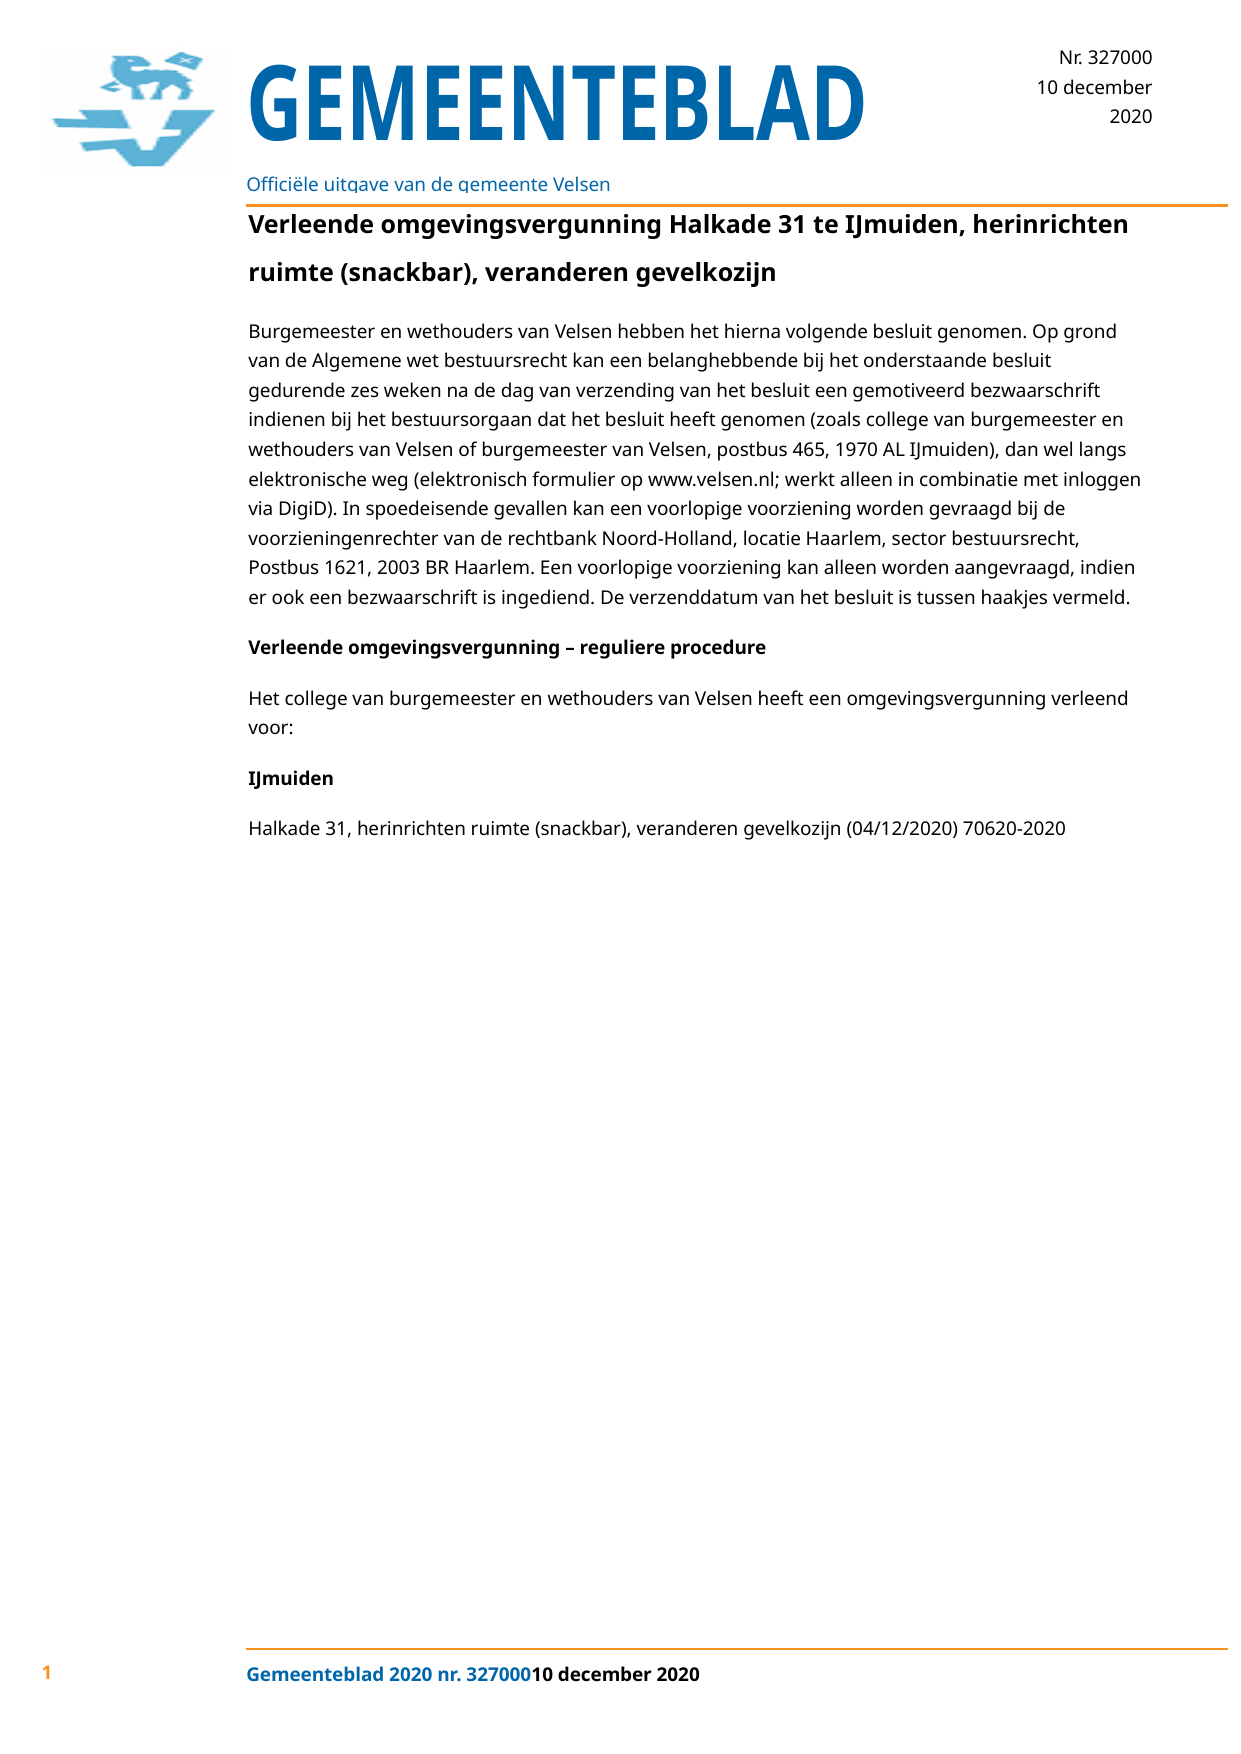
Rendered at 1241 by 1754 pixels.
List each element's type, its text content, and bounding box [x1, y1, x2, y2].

text Halkade 31, herinrichten ruimte (snackbar), veranderen gevelkozijn (04/12/2020) 70620-2020 [248, 815, 1152, 841]
text IJmuiden [248, 765, 1152, 791]
text Verleende omgevingsvergunning Halkade 31 te IJmuiden, herinrichten ruimte (snackbar), veranderen gevelkozijn [248, 207, 1152, 288]
text Burgemeester en wethouders van Velsen hebben het hierna volgende besluit genomen. Op grond van de Algemene wet bestuursrecht kan een belanghebbende bij het onderstaande besluit gedurende zes weken na de dag van verzending van het besluit een gemotiveerd bezwaarschrift indienen bij het bestuursorgaan dat het besluit heeft genomen (zoals college van burgemeester en wethouders van Velsen of burgemeester van Velsen, postbus 465, 1970 AL IJmuiden), dan wel langs elektronische weg (elektronisch formulier op www.velsen.nl; werkt alleen in combinatie met inloggen via DigiD). In spoedeisende gevallen kan een voorlopige voorziening worden gevraagd bij de voorzieningenrechter van de rechtbank Noord-Holland, locatie Haarlem, sector bestuursrecht, Postbus 1621, 2003 BR Haarlem. Een voorlopige voorziening kan alleen worden aangevraagd, indien er ook een bezwaarschrift is ingediend. De verzenddatum van het besluit is tussen haakjes vermeld. [248, 318, 1152, 610]
text Het college van burgemeester en wethouders van Velsen heeft een omgevingsvergunning verleend voor: [248, 685, 1152, 740]
text Verleende omgevingsvergunning – reguliere procedure [248, 634, 1152, 660]
picture [41, 47, 231, 172]
